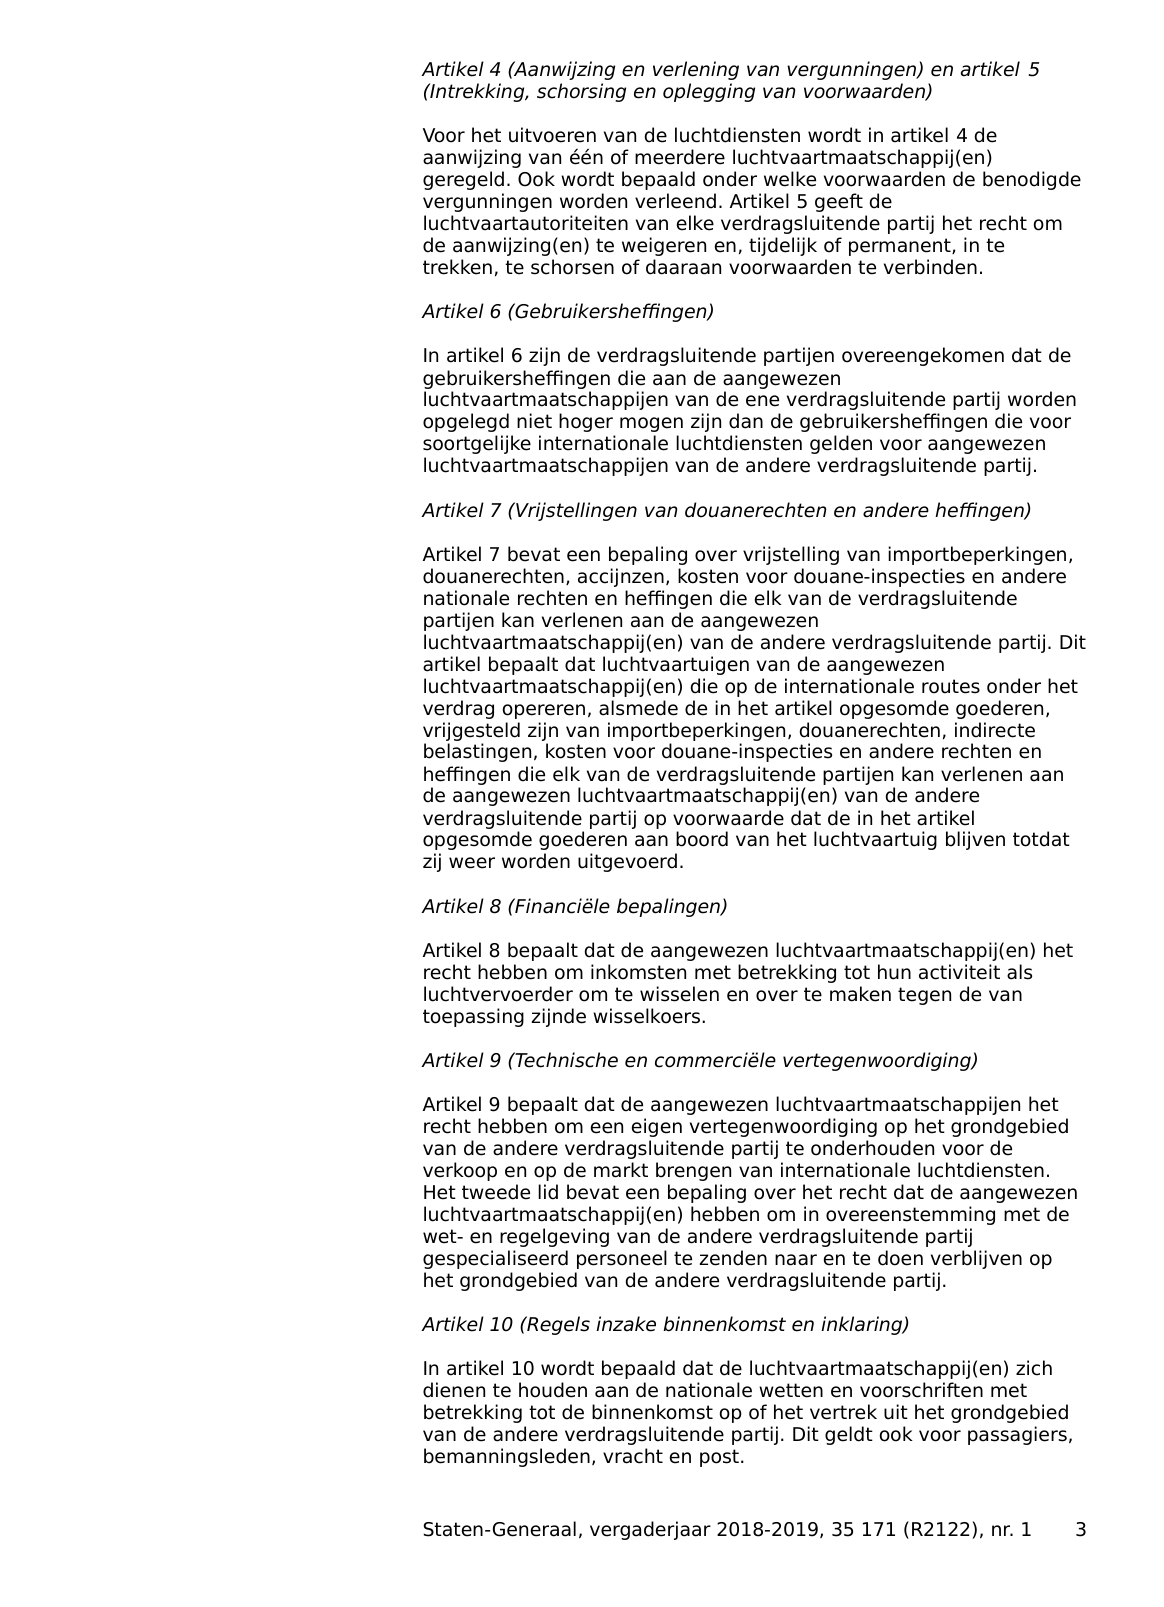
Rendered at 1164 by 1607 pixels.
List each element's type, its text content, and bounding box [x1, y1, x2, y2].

text Artikel 7 bevat een bepaling over vrijstelling van importbeperkingen, douanerechten, accijnzen, kosten voor douane-inspecties en andere nationale rechten en heffingen die elk van de verdragsluitende partijen kan verlenen aan de aangewezen luchtvaartmaatschappij(en) van de andere verdragsluitende partij. Dit artikel bepaalt dat luchtvaartuigen van de aangewezen luchtvaartmaatschappij(en) die op de internationale routes onder het verdrag opereren, alsmede de in het artikel opgesomde goederen, vrijgesteld zijn van importbeperkingen, douanerechten, indirecte belastingen, kosten voor douane-inspecties en andere rechten en heffingen die elk van de verdragsluitende partijen kan verlenen aan de aangewezen luchtvaartmaatschappij(en) van de andere verdragsluitende partij op voorwaarde dat de in het artikel opgesomde goederen aan boord van het luchtvaartuig blijven totdat zij weer worden uitgevoerd. [422, 544, 1087, 873]
subtitle Artikel 6 (Gebruikersheffingen) [422, 301, 1087, 323]
text Artikel 9 bepaalt dat de aangewezen luchtvaartmaatschappijen het recht hebben om een eigen vertegenwoordiging op het grondgebied van de andere verdragsluitende partij te onderhouden voor de verkoop en op de markt brengen van internationale luchtdiensten. Het tweede lid bevat een bepaling over het recht dat de aangewezen luchtvaartmaatschappij(en) hebben om in overeenstemming met de wet- en regelgeving van de andere verdragsluitende partij gespecialiseerd personeel te zenden naar en te doen verblijven op het grondgebied van de andere verdragsluitende partij. [422, 1094, 1087, 1292]
subtitle Artikel 4 (Aanwijzing en verlening van vergunningen) en artikel 5 (Intrekking, schorsing en oplegging van voorwaarden) [422, 59, 1087, 103]
text Artikel 8 bepaalt dat de aangewezen luchtvaartmaatschappij(en) het recht hebben om inkomsten met betrekking tot hun activiteit als luchtvervoerder om te wisselen en over te maken tegen de van toepassing zijnde wisselkoers. [422, 940, 1087, 1028]
text In artikel 10 wordt bepaald dat de luchtvaartmaatschappij(en) zich dienen te houden aan de nationale wetten en voorschriften met betrekking tot de binnenkomst op of het vertrek uit het grondgebied van de andere verdragsluitende partij. Dit geldt ook voor passagiers, bemanningsleden, vracht en post. [422, 1358, 1087, 1468]
subtitle Artikel 10 (Regels inzake binnenkomst en inklaring) [422, 1314, 1087, 1336]
subtitle Artikel 9 (Technische en commerciële vertegenwoordiging) [422, 1050, 1087, 1072]
subtitle Artikel 8 (Financiële bepalingen) [422, 896, 1087, 917]
subtitle Artikel 7 (Vrijstellingen van douanerechten en andere heffingen) [422, 499, 1087, 521]
text In artikel 6 zijn de verdragsluitende partijen overeengekomen dat de gebruikersheffingen die aan de aangewezen luchtvaartmaatschappijen van de ene verdragsluitende partij worden opgelegd niet hoger mogen zijn dan de gebruikersheffingen die voor soortgelijke internationale luchtdiensten gelden voor aangewezen luchtvaartmaatschappijen van de andere verdragsluitende partij. [422, 345, 1087, 477]
text Voor het uitvoeren van de luchtdiensten wordt in artikel 4 de aanwijzing van één of meerdere luchtvaartmaatschappij(en) geregeld. Ook wordt bepaald onder welke voorwaarden de benodigde vergunningen worden verleend. Artikel 5 geeft de luchtvaartautoriteiten van elke verdragsluitende partij het recht om de aanwijzing(en) te weigeren en, tijdelijk of permanent, in te trekken, te schorsen of daaraan voorwaarden te verbinden. [422, 125, 1087, 279]
